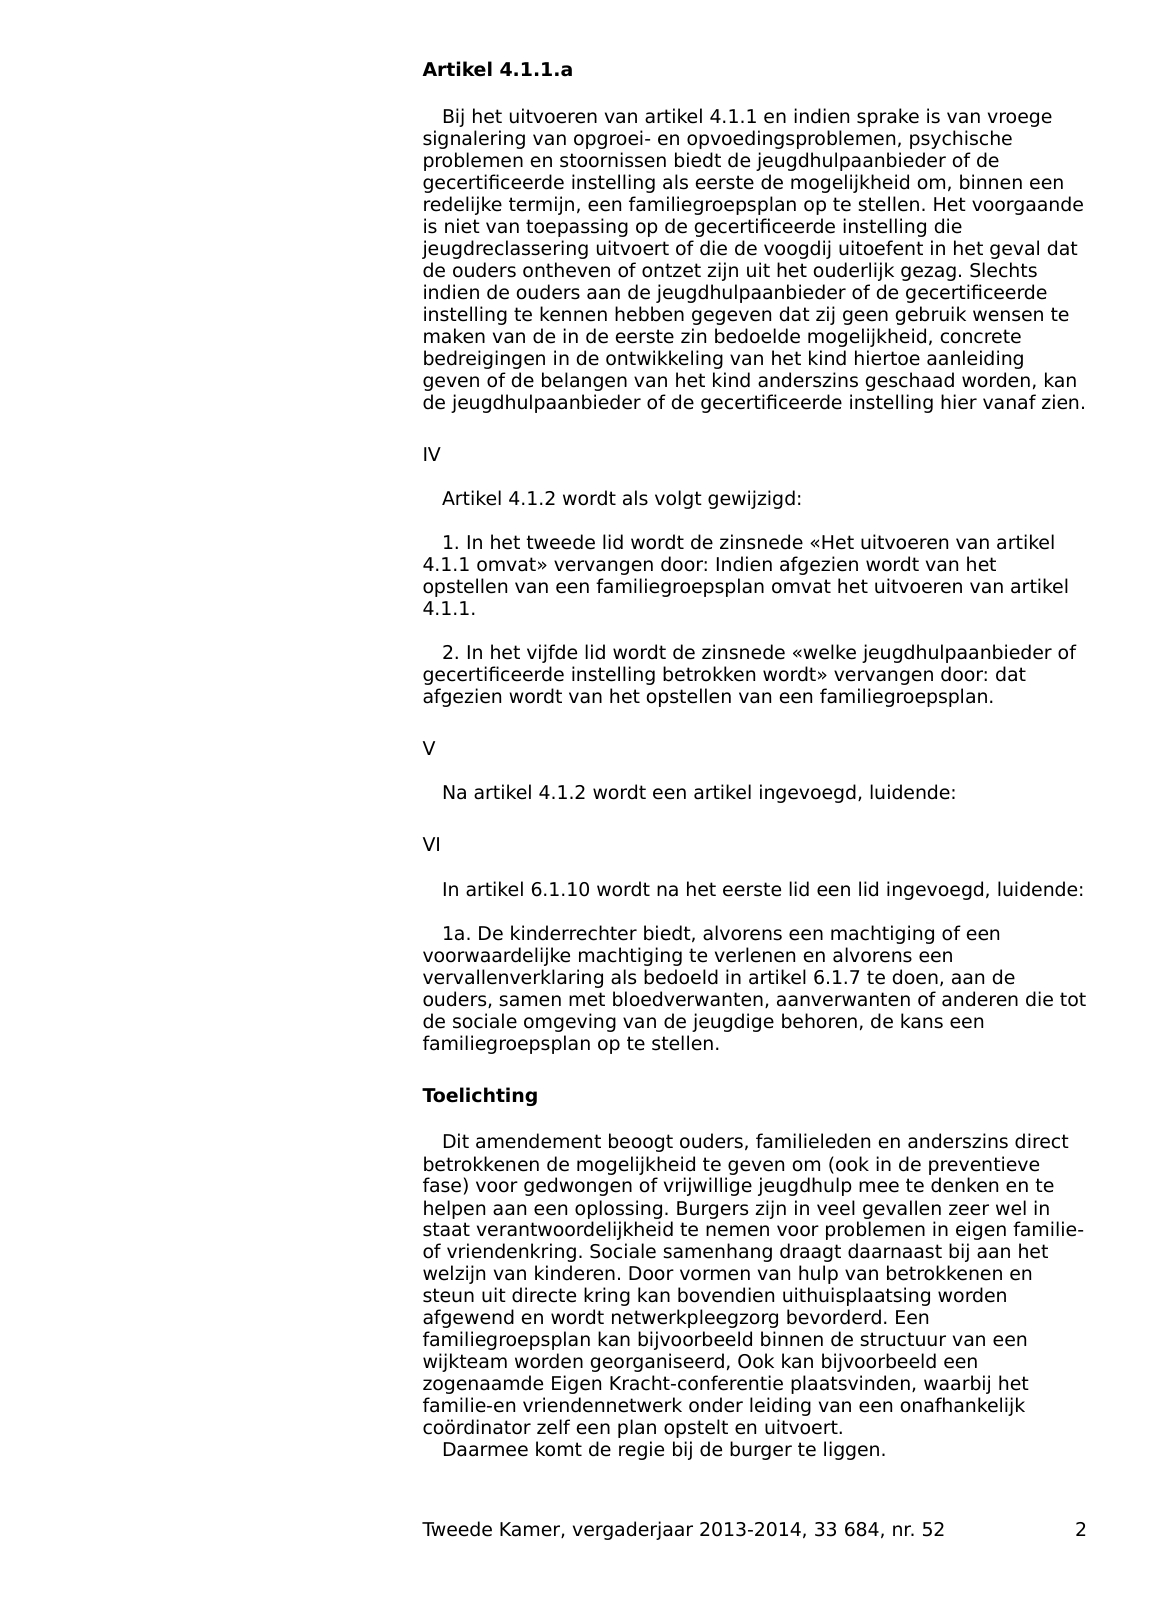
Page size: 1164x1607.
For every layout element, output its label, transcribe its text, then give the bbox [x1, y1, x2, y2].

text Dit amendement beoogt ouders, familieleden en anderszins direct betrokkenen de mogelijkheid te geven om (ook in de preventieve fase) voor gedwongen of vrijwillige jeugdhulp mee te denken en te helpen aan een oplossing. Burgers zijn in veel gevallen zeer wel in staat verantwoordelijkheid te nemen voor problemen in eigen familie- of vriendenkring. Sociale samenhang draagt daarnaast bij aan het welzijn van kinderen. Door vormen van hulp van betrokkenen en steun uit directe kring kan bovendien uithuisplaatsing worden afgewend en wordt netwerkpleegzorg bevorderd. Een familiegroepsplan kan bijvoorbeeld binnen de structuur van een wijkteam worden georganiseerd, Ook kan bijvoorbeeld een zogenaamde Eigen Kracht-conferentie plaatsvinden, waarbij het familie-en vriendennetwerk onder leiding van een onafhankelijk coördinator zelf een plan opstelt en uitvoert. [422, 1131, 1087, 1439]
text 1a. De kinderrechter biedt, alvorens een machtiging of een voorwaardelijke machtiging te verlenen en alvorens een vervallenverklaring als bedoeld in artikel 6.1.7 te doen, aan de ouders, samen met bloedverwanten, aanverwanten of anderen die tot de sociale omgeving van de jeugdige behoren, de kans een familiegroepsplan op te stellen. [422, 923, 1087, 1054]
subtitle Artikel 4.1.1.a [422, 59, 1087, 81]
subtitle V [422, 738, 1087, 760]
text Artikel 4.1.2 wordt als volgt gewijzigd: [422, 488, 1087, 510]
text In artikel 6.1.10 wordt na het eerste lid een lid ingevoegd, luidende: [422, 878, 1087, 900]
subtitle VI [422, 834, 1087, 856]
text Daarmee komt de regie bij de burger te liggen. [422, 1439, 1087, 1461]
text 1. In het tweede lid wordt de zinsnede «Het uitvoeren van artikel 4.1.1 omvat» vervangen door: Indien afgezien wordt van het opstellen van een familiegroepsplan omvat het uitvoeren van artikel 4.1.1. [422, 532, 1087, 620]
subtitle IV [422, 444, 1087, 466]
text Na artikel 4.1.2 wordt een artikel ingevoegd, luidende: [422, 782, 1087, 804]
text Bij het uitvoeren van artikel 4.1.1 en indien sprake is van vroege signalering van opgroei- en opvoedingsproblemen, psychische problemen en stoornissen biedt de jeugdhulpaanbieder of de gecertificeerde instelling als eerste de mogelijkheid om, binnen een redelijke termijn, een familiegroepsplan op te stellen. Het voorgaande is niet van toepassing op de gecertificeerde instelling die jeugdreclassering uitvoert of die de voogdij uitoefent in het geval dat de ouders ontheven of ontzet zijn uit het ouderlijk gezag. Slechts indien de ouders aan de jeugdhulpaanbieder of de gecertificeerde instelling te kennen hebben gegeven dat zij geen gebruik wensen te maken van de in de eerste zin bedoelde mogelijkheid, concrete bedreigingen in de ontwikkeling van het kind hiertoe aanleiding geven of de belangen van het kind anderszins geschaad worden, kan de jeugdhulpaanbieder of de gecertificeerde instelling hier vanaf zien. [422, 106, 1087, 414]
subtitle Toelichting [422, 1084, 1087, 1106]
text 2. In het vijfde lid wordt de zinsnede «welke jeugdhulpaanbieder of gecertificeerde instelling betrokken wordt» vervangen door: dat afgezien wordt van het opstellen van een familiegroepsplan. [422, 642, 1087, 708]
